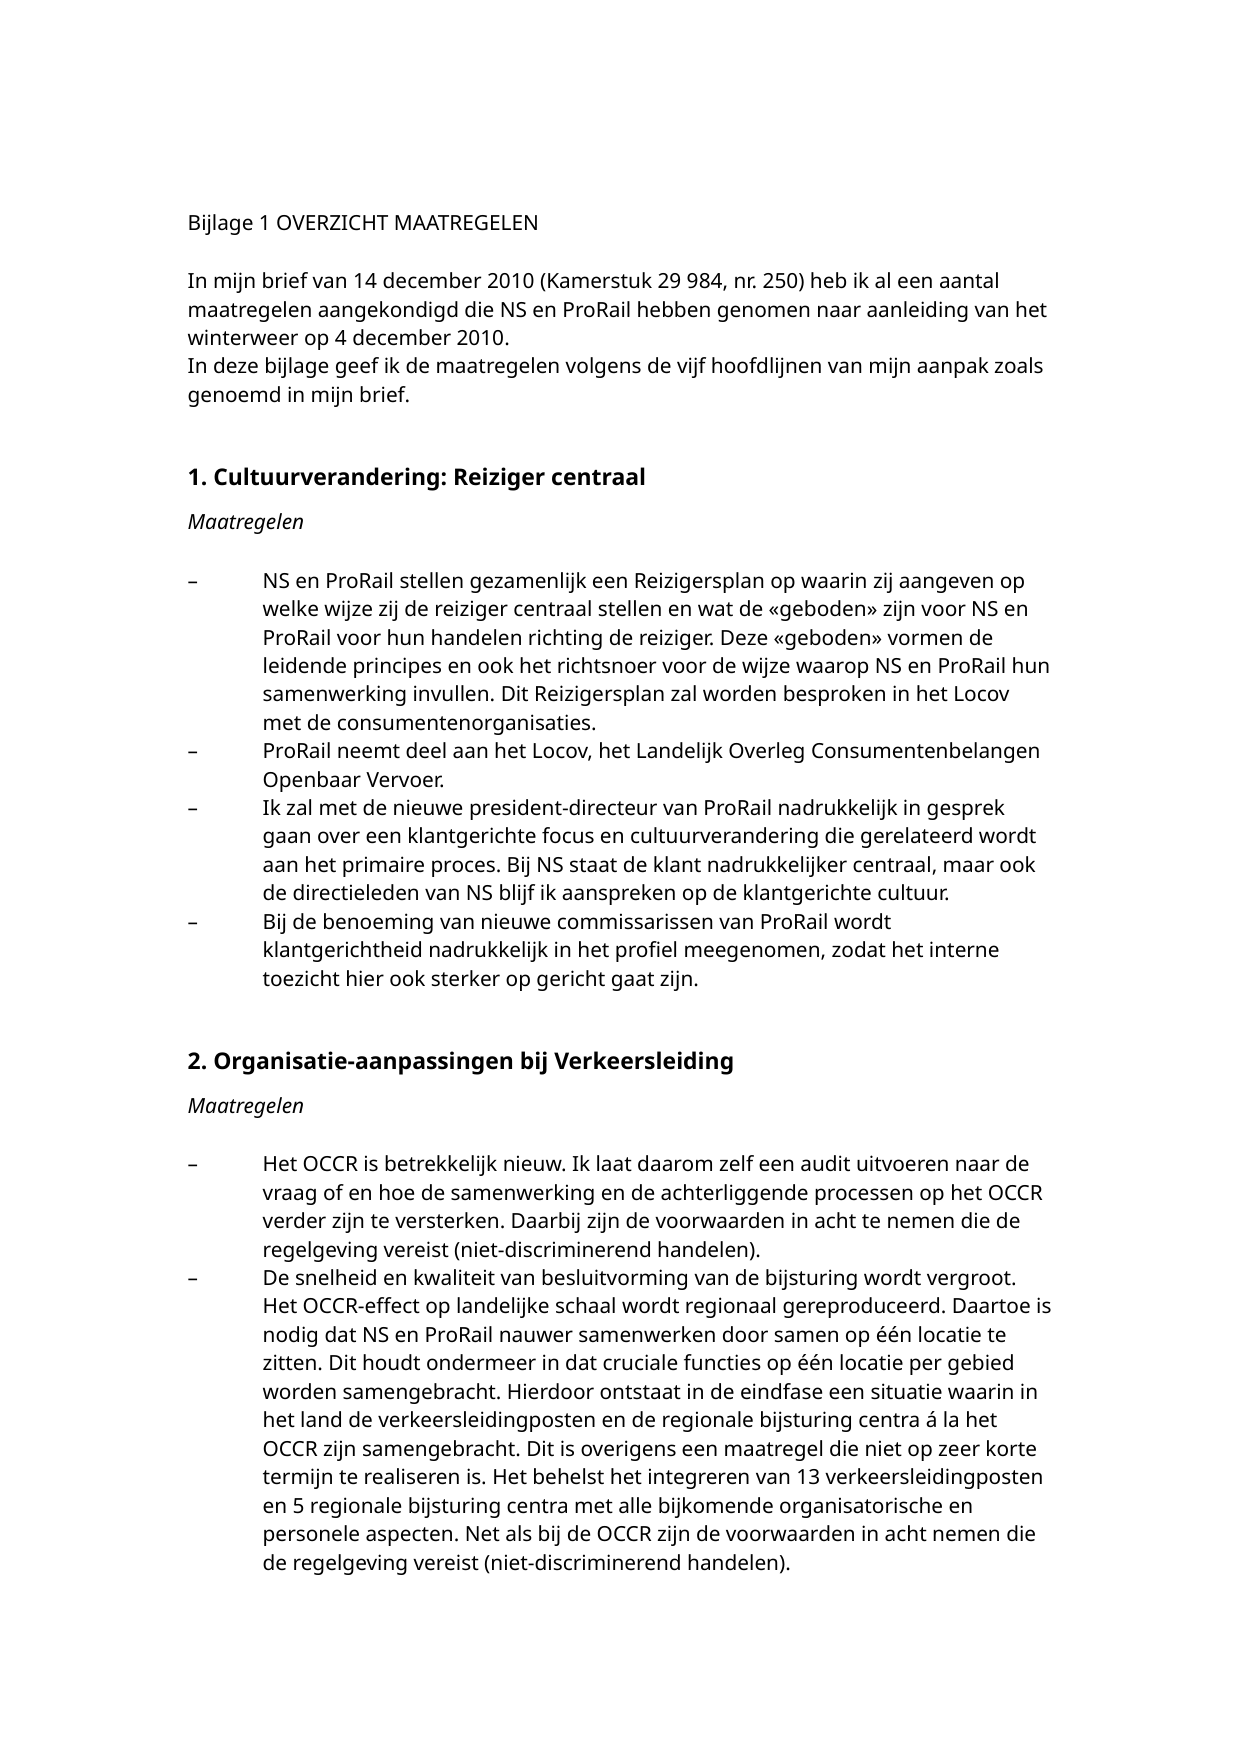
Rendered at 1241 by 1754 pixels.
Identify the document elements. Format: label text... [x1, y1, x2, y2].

subtitle 2. Organisatie-aanpassingen bij Verkeersleiding [187, 1045, 1053, 1076]
text Maatregelen [187, 507, 1053, 536]
subtitle Bijlage 1 OVERZICHT MAATREGELEN [187, 208, 1053, 236]
list NS en ProRail stellen gezamenlijk een Reizigersplan op waarin zij aangeven op welke wijze zij de reiziger centraal stellen en wat de «geboden» zijn voor NS en ProRail voor hun handelen richting de reiziger. Deze «geboden» vormen de leidende principes en ook het richtsnoer voor de wijze waarop NS en ProRail hun samenwerking invullen. Dit Reizigersplan zal worden besproken in het Locov met de consumentenorganisaties. [187, 566, 1053, 736]
list Ik zal met de nieuwe president-directeur van ProRail nadrukkelijk in gesprek gaan over een klantgerichte focus en cultuurverandering die gerelateerd wordt aan het primaire proces. Bij NS staat de klant nadrukkelijker centraal, maar ook de directieleden van NS blijf ik aanspreken op de klantgerichte cultuur. [187, 793, 1053, 907]
text Maatregelen [187, 1091, 1053, 1119]
subtitle 1. Cultuurverandering: Reiziger centraal [187, 461, 1053, 492]
text In deze bijlage geef ik de maatregelen volgens de vijf hoofdlijnen van mijn aanpak zoals genoemd in mijn brief. [187, 352, 1053, 408]
list Het OCCR is betrekkelijk nieuw. Ik laat daarom zelf een audit uitvoeren naar de vraag of en hoe de samenwerking en de achterliggende processen op het OCCR verder zijn te versterken. Daarbij zijn de voorwaarden in acht te nemen die de regelgeving vereist (niet-discriminerend handelen). [187, 1149, 1053, 1263]
list Bij de benoeming van nieuwe commissarissen van ProRail wordt klantgerichtheid nadrukkelijk in het profiel meegenomen, zodat het interne toezicht hier ook sterker op gericht gaat zijn. [187, 907, 1053, 992]
text In mijn brief van 14 december 2010 (Kamerstuk 29 984, nr. 250) heb ik al een aantal maatregelen aangekondigd die NS en ProRail hebben genomen naar aanleiding van het winterweer op 4 december 2010. [187, 266, 1053, 352]
list De snelheid en kwaliteit van besluitvorming van de bijsturing wordt vergroot. Het OCCR-effect op landelijke schaal wordt regionaal gereproduceerd. Daartoe is nodig dat NS en ProRail nauwer samenwerken door samen op één locatie te zitten. Dit houdt ondermeer in dat cruciale functies op één locatie per gebied worden samengebracht. Hierdoor ontstaat in de eindfase een situatie waarin in het land de verkeersleidingposten en de regionale bijsturing centra á la het OCCR zijn samengebracht. Dit is overigens een maatregel die niet op zeer korte termijn te realiseren is. Het behelst het integreren van 13 verkeersleidingposten en 5 regionale bijsturing centra met alle bijkomende organisatorische en personele aspecten. Net als bij de OCCR zijn de voorwaarden in acht nemen die de regelgeving vereist (niet-discriminerend handelen). [187, 1263, 1053, 1576]
list ProRail neemt deel aan het Locov, het Landelijk Overleg Consumentenbelangen Openbaar Vervoer. [187, 736, 1053, 793]
